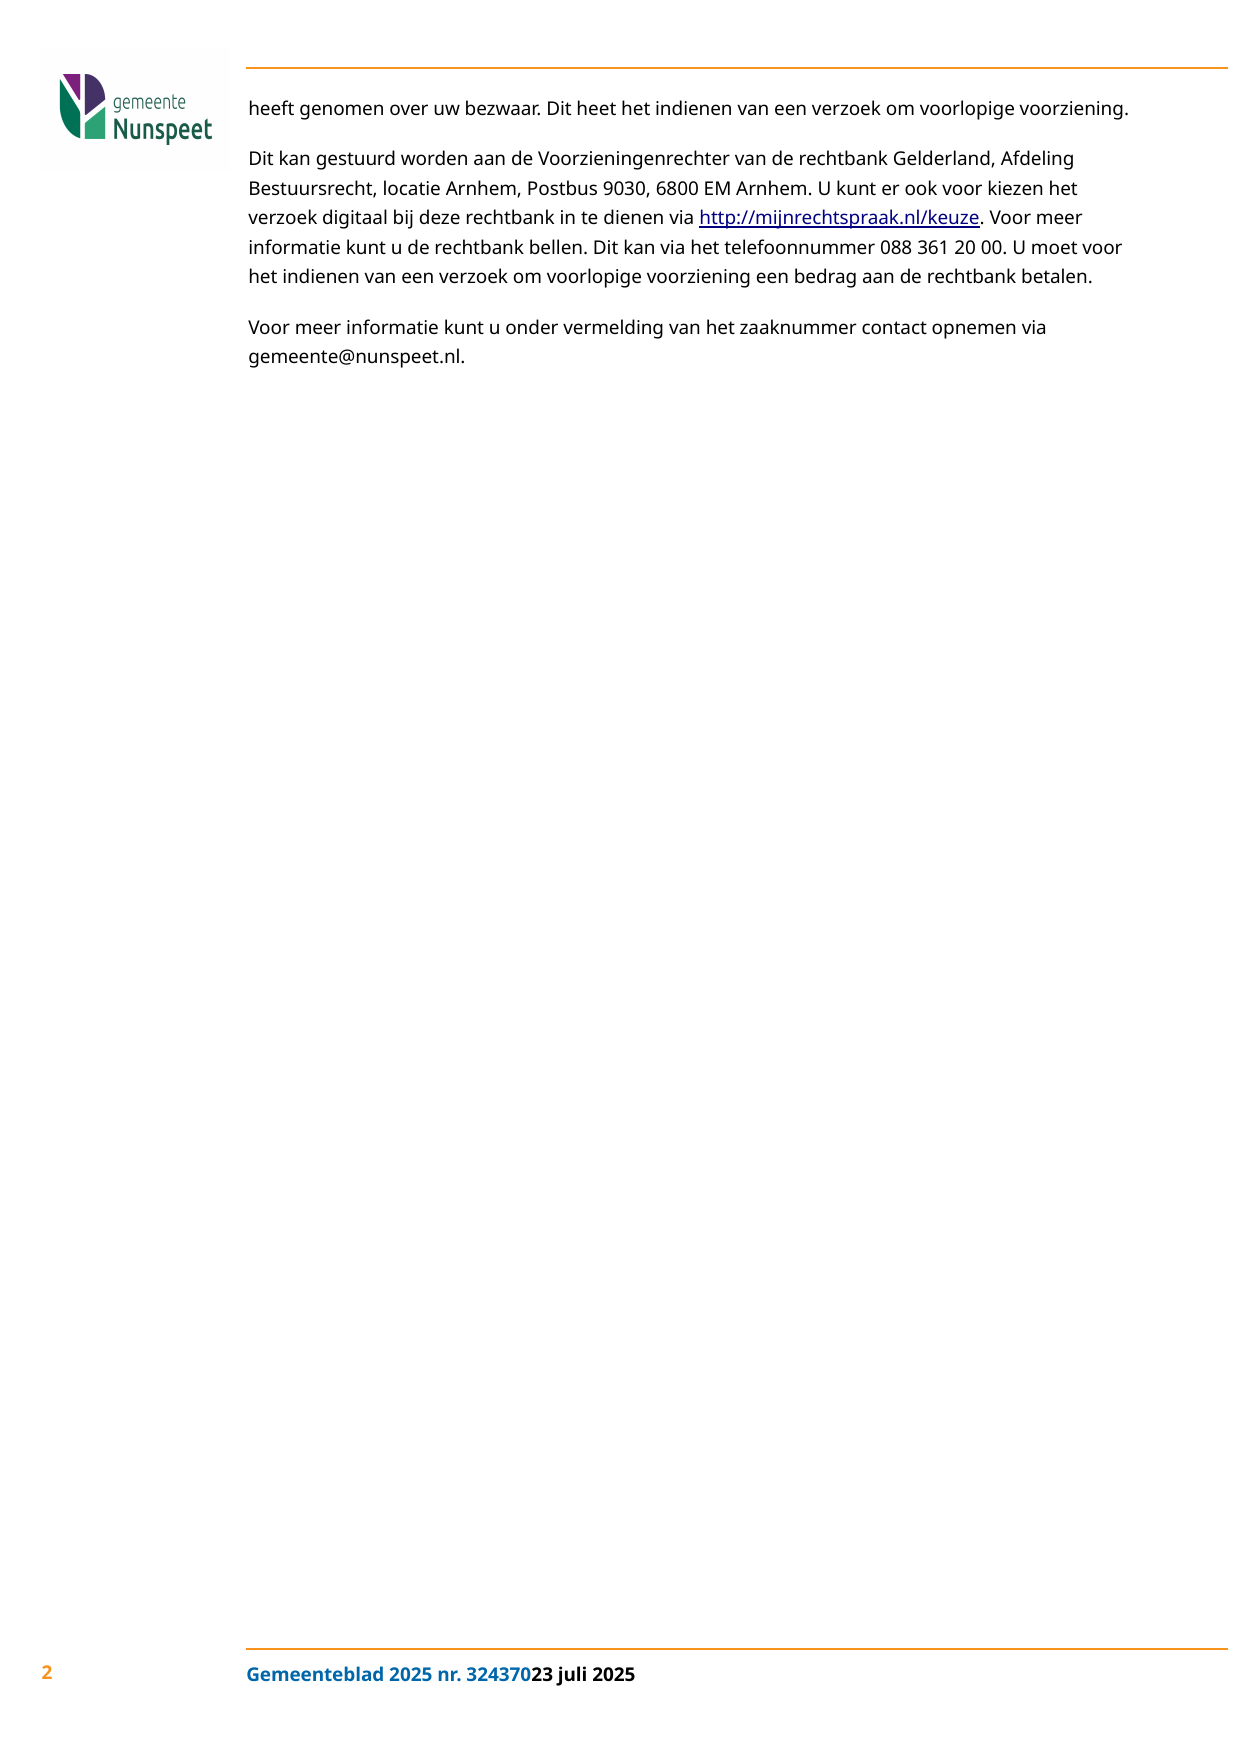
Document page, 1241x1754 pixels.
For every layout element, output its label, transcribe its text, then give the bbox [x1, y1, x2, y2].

text Voor meer informatie kunt u onder vermelding van het zaaknummer contact opnemen via gemeente@nunspeet.nl. [248, 314, 1152, 369]
picture [41, 47, 231, 172]
text heeft genomen over uw bezwaar. Dit heet het indienen van een verzoek om voorlopige voorziening. [248, 95, 1152, 121]
text Dit kan gestuurd worden aan de Voorzieningenrechter van de rechtbank Gelderland, Afdeling Bestuursrecht, locatie Arnhem, Postbus 9030, 6800 EM Arnhem. U kunt er ook voor kiezen het verzoek digitaal bij deze rechtbank in te dienen via http://mijnrechtspraak.nl/keuze. Voor meer informatie kunt u de rechtbank bellen. Dit kan via het telefoonnummer 088 361 20 00. U moet voor het indienen van een verzoek om voorlopige voorziening een bedrag aan de rechtbank betalen. [248, 145, 1152, 289]
